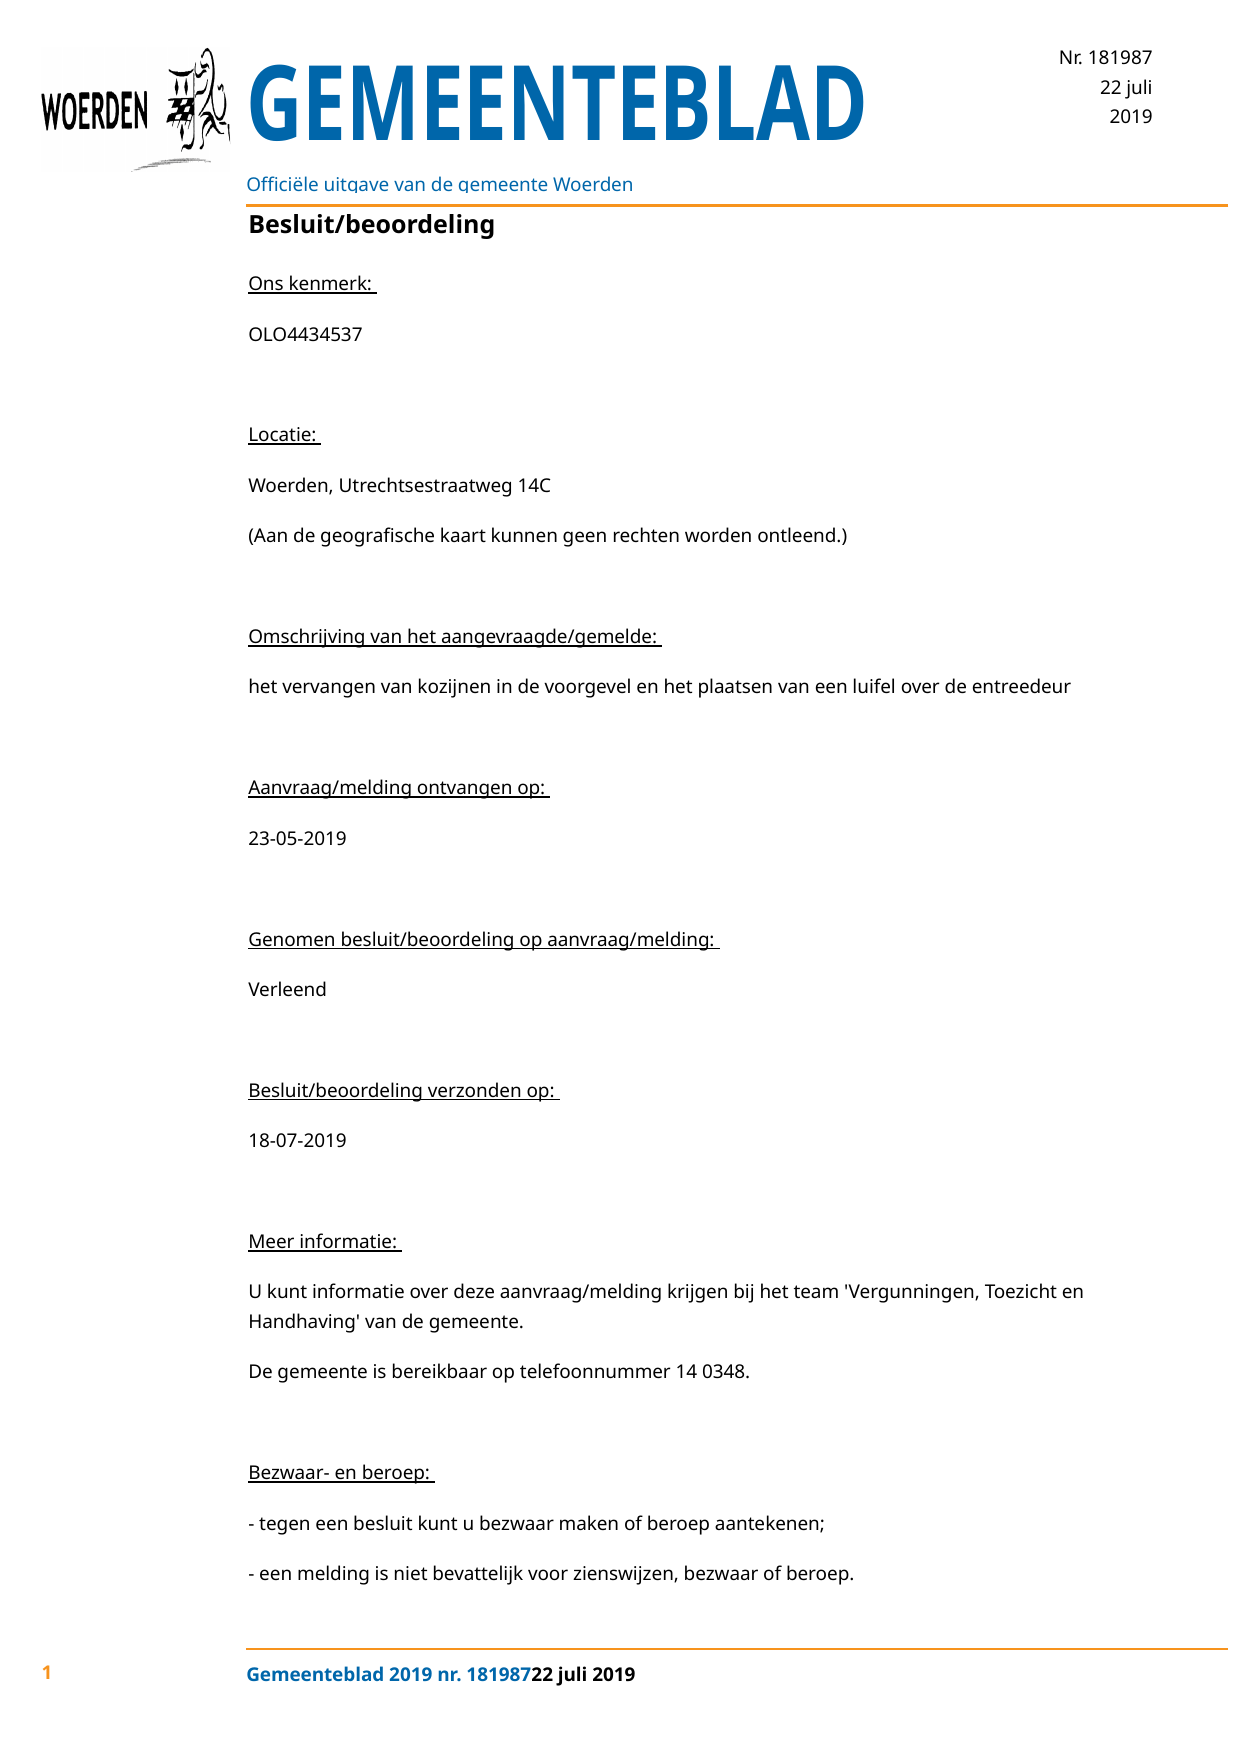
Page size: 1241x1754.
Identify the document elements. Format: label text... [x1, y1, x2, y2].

picture [41, 47, 231, 172]
text het vervangen van kozijnen in de voorgevel en het plaatsen van een luifel over de entreedeur [248, 674, 1152, 699]
text U kunt informatie over deze aanvraag/melding krijgen bij het team 'Vergunningen, Toezicht en Handhaving' van de gemeente. [248, 1279, 1152, 1334]
text Meer informatie: [248, 1228, 1152, 1254]
text Besluit/beoordeling [248, 207, 1152, 241]
text (Aan de geografische kaart kunnen geen rechten worden ontleend.) [248, 522, 1152, 548]
text De gemeente is bereikbaar op telefoonnummer 14 0348. [248, 1359, 1152, 1384]
text 18-07-2019 [248, 1127, 1152, 1153]
text OLO4434537 [248, 321, 1152, 346]
text Genomen besluit/beoordeling op aanvraag/melding: [248, 926, 1152, 951]
text Verleend [248, 976, 1152, 1002]
text Bezwaar- en beroep: [248, 1459, 1152, 1485]
text Besluit/beoordeling verzonden op: [248, 1077, 1152, 1103]
text Ons kenmerk: [248, 270, 1152, 296]
text Woerden, Utrechtsestraatweg 14C [248, 472, 1152, 498]
text Aanvraag/melding ontvangen op: [248, 774, 1152, 800]
text 23-05-2019 [248, 825, 1152, 851]
text Omschrijving van het aangevraagde/gemelde: [248, 623, 1152, 649]
text - een melding is niet bevattelijk voor zienswijzen, bezwaar of beroep. [248, 1560, 1152, 1586]
text - tegen een besluit kunt u bezwaar maken of beroep aantekenen; [248, 1510, 1152, 1536]
text Locatie: [248, 422, 1152, 447]
